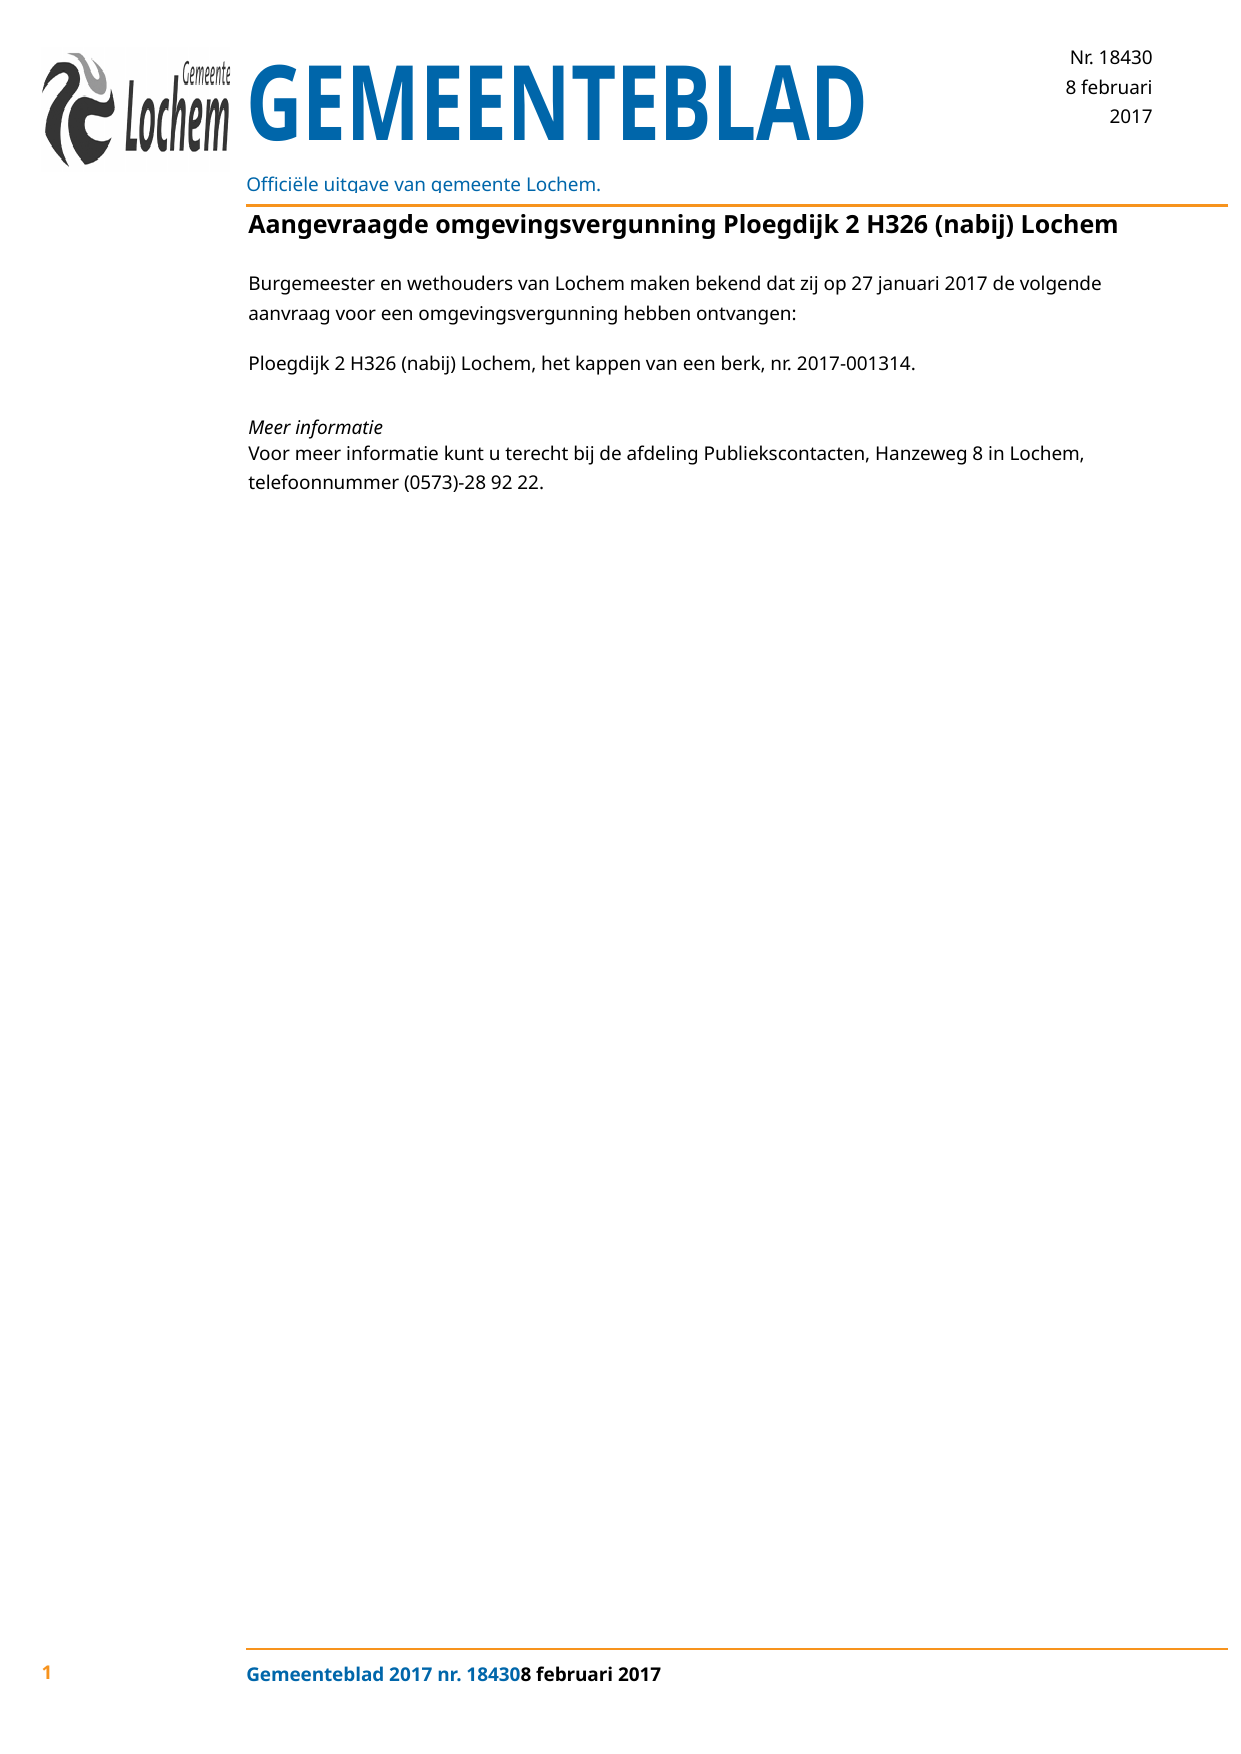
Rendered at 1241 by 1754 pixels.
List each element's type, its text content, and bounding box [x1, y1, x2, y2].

text Voor meer informatie kunt u terecht bij de afdeling Publiekscontacten, Hanzeweg 8 in Lochem, telefoonnummer (0573)-28 92 22. [248, 440, 1152, 495]
text Burgemeester en wethouders van Lochem maken bekend dat zij op 27 januari 2017 de volgende aanvraag voor een omgevingsvergunning hebben ontvangen: [248, 270, 1152, 326]
text Aangevraagde omgevingsvergunning Ploegdijk 2 H326 (nabij) Lochem [248, 207, 1152, 241]
picture [41, 47, 231, 172]
text Meer informatie [248, 414, 1152, 440]
text Ploegdijk 2 H326 (nabij) Lochem, het kappen van een berk, nr. 2017-001314. [248, 350, 1152, 376]
